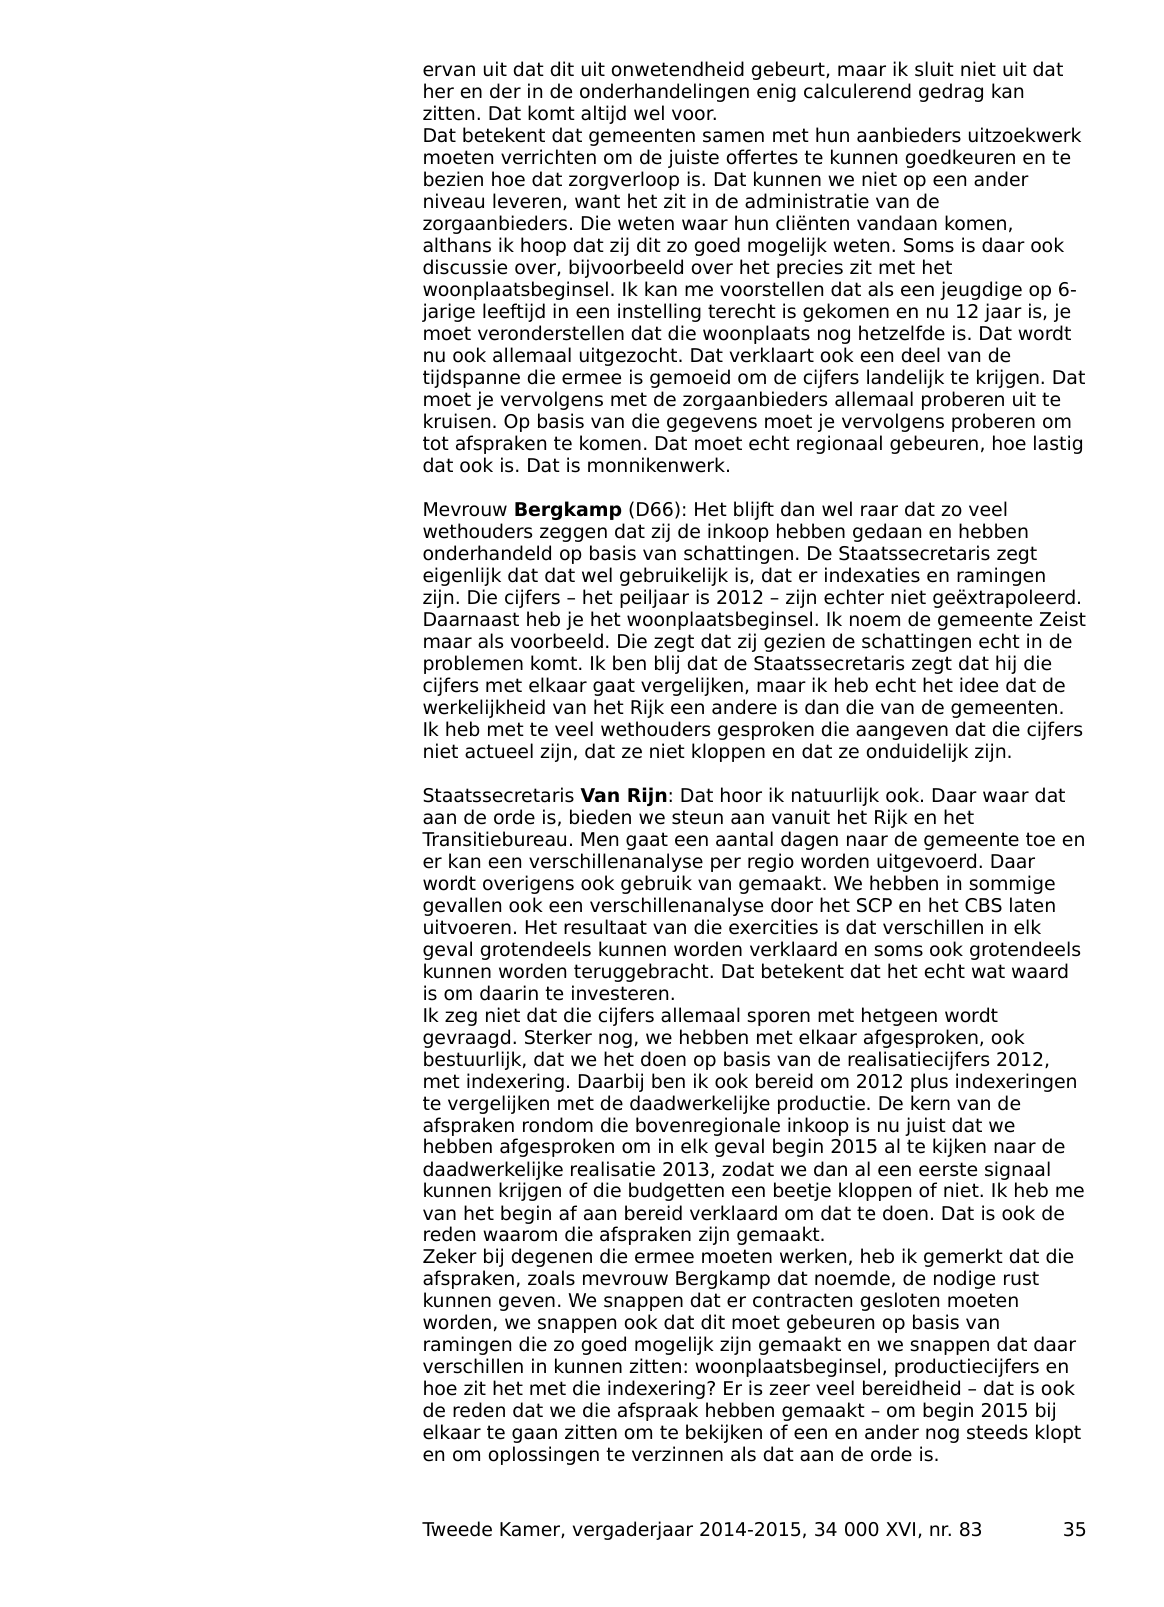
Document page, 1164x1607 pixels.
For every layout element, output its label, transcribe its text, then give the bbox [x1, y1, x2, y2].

text Zeker bij degenen die ermee moeten werken, heb ik gemerkt dat die afspraken, zoals mevrouw Bergkamp dat noemde, de nodige rust kunnen geven. We snappen dat er contracten gesloten moeten worden, we snappen ook dat dit moet gebeuren op basis van ramingen die zo goed mogelijk zijn gemaakt en we snappen dat daar verschillen in kunnen zitten: woonplaatsbeginsel, productiecijfers en hoe zit het met die indexering? Er is zeer veel bereidheid – dat is ook de reden dat we die afspraak hebben gemaakt – om begin 2015 bij elkaar te gaan zitten om te bekijken of een en ander nog steeds klopt en om oplossingen te verzinnen als dat aan de orde is. [422, 1246, 1087, 1466]
text Mevrouw Bergkamp (D66): Het blijft dan wel raar dat zo veel wethouders zeggen dat zij de inkoop hebben gedaan en hebben onderhandeld op basis van schattingen. De Staatssecretaris zegt eigenlijk dat dat wel gebruikelijk is, dat er indexaties en ramingen zijn. Die cijfers – het peiljaar is 2012 – zijn echter niet geëxtrapoleerd. Daarnaast heb je het woonplaatsbeginsel. Ik noem de gemeente Zeist maar als voorbeeld. Die zegt dat zij gezien de schattingen echt in de problemen komt. Ik ben blij dat de Staatssecretaris zegt dat hij die cijfers met elkaar gaat vergelijken, maar ik heb echt het idee dat de werkelijkheid van het Rijk een andere is dan die van de gemeenten. Ik heb met te veel wethouders gesproken die aangeven dat die cijfers niet actueel zijn, dat ze niet kloppen en dat ze onduidelijk zijn. [422, 499, 1087, 763]
text Dat betekent dat gemeenten samen met hun aanbieders uitzoekwerk moeten verrichten om de juiste offertes te kunnen goedkeuren en te bezien hoe dat zorgverloop is. Dat kunnen we niet op een ander niveau leveren, want het zit in de administratie van de zorgaanbieders. Die weten waar hun cliënten vandaan komen, althans ik hoop dat zij dit zo goed mogelijk weten. Soms is daar ook discussie over, bijvoorbeeld over het precies zit met het woonplaatsbeginsel. Ik kan me voorstellen dat als een jeugdige op 6-jarige leeftijd in een instelling terecht is gekomen en nu 12 jaar is, je moet veronderstellen dat die woonplaats nog hetzelfde is. Dat wordt nu ook allemaal uitgezocht. Dat verklaart ook een deel van de tijdspanne die ermee is gemoeid om de cijfers landelijk te krijgen. Dat moet je vervolgens met de zorgaanbieders allemaal proberen uit te kruisen. Op basis van die gegevens moet je vervolgens proberen om tot afspraken te komen. Dat moet echt regionaal gebeuren, hoe lastig dat ook is. Dat is monnikenwerk. [422, 125, 1087, 477]
text Staatssecretaris Van Rijn: Dat hoor ik natuurlijk ook. Daar waar dat aan de orde is, bieden we steun aan vanuit het Rijk en het Transitiebureau. Men gaat een aantal dagen naar de gemeente toe en er kan een verschillenanalyse per regio worden uitgevoerd. Daar wordt overigens ook gebruik van gemaakt. We hebben in sommige gevallen ook een verschillenanalyse door het SCP en het CBS laten uitvoeren. Het resultaat van die exercities is dat verschillen in elk geval grotendeels kunnen worden verklaard en soms ook grotendeels kunnen worden teruggebracht. Dat betekent dat het echt wat waard is om daarin te investeren. [422, 785, 1087, 1004]
text ervan uit dat dit uit onwetendheid gebeurt, maar ik sluit niet uit dat her en der in de onderhandelingen enig calculerend gedrag kan zitten. Dat komt altijd wel voor. [422, 59, 1087, 125]
text Ik zeg niet dat die cijfers allemaal sporen met hetgeen wordt gevraagd. Sterker nog, we hebben met elkaar afgesproken, ook bestuurlijk, dat we het doen op basis van de realisatiecijfers 2012, met indexering. Daarbij ben ik ook bereid om 2012 plus indexeringen te vergelijken met de daadwerkelijke productie. De kern van de afspraken rondom die bovenregionale inkoop is nu juist dat we hebben afgesproken om in elk geval begin 2015 al te kijken naar de daadwerkelijke realisatie 2013, zodat we dan al een eerste signaal kunnen krijgen of die budgetten een beetje kloppen of niet. Ik heb me van het begin af aan bereid verklaard om dat te doen. Dat is ook de reden waarom die afspraken zijn gemaakt. [422, 1004, 1087, 1246]
